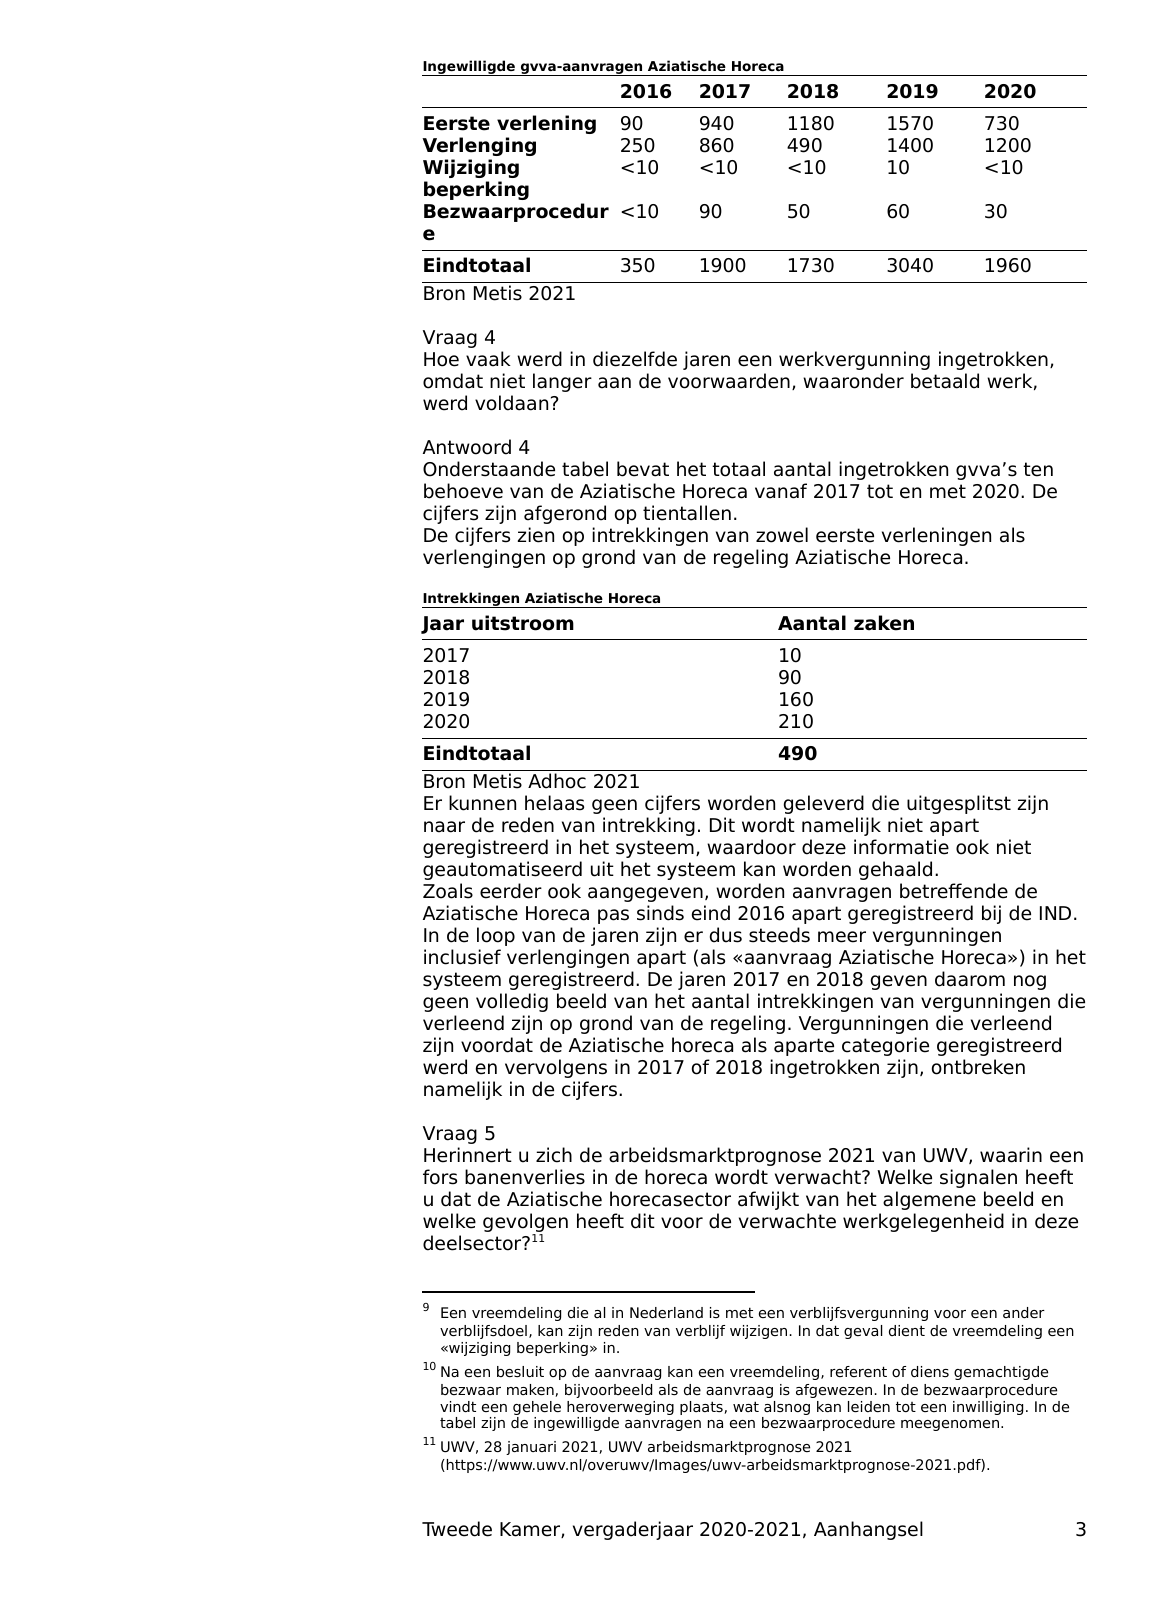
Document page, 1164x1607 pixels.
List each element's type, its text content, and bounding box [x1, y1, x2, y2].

table_cell 90 [693, 201, 781, 249]
text De cijfers zien op intrekkingen van zowel eerste verleningen als verlengingen op grond van de regeling Aziatische Horeca. [422, 525, 1087, 569]
table_cell 1180 [781, 108, 880, 135]
table_cell 490 [772, 739, 1087, 770]
table_cell 860 [693, 135, 781, 157]
table_cell Bezwaarprocedure [422, 201, 614, 249]
text Hoe vaak werd in diezelfde jaren een werkvergunning ingetrokken, omdat niet langer aan de voorwaarden, waaronder betaald werk, werd voldaan? [422, 349, 1087, 415]
table_cell 50 [781, 201, 880, 249]
table_cell Wijziging beperking [422, 157, 614, 201]
table_cell 2017 [693, 76, 781, 107]
table_cell 2020 [978, 76, 1087, 107]
table_cell 30 [978, 201, 1087, 249]
table_cell 90 [614, 108, 692, 135]
table_cell 2020 [422, 711, 772, 737]
table_cell Bron Metis Adhoc 2021 [422, 771, 1087, 793]
table_cell Verlenging [422, 135, 614, 157]
table_cell 350 [614, 251, 692, 282]
table_cell 2019 [880, 76, 978, 107]
table_cell 90 [772, 667, 1087, 689]
text UWV, 28 januari 2021, UWV arbeidsmarktprognose 2021 (https://www.uwv.nl/overuwv/Images/uwv-arbeidsmarktprognose-2021.pdf). [422, 1435, 1087, 1474]
text Een vreemdeling die al in Nederland is met een verblijfsvergunning voor een ander verblijfsdoel, kan zijn reden van verblijf wijzigen. In dat geval dient de vreemdeling een «wijziging beperking» in. [422, 1301, 1087, 1357]
table_cell 1960 [978, 251, 1087, 282]
table_cell 1400 [880, 135, 978, 157]
table_cell Eindtotaal [422, 739, 772, 770]
table_cell 730 [978, 108, 1087, 135]
table_cell 940 [693, 108, 781, 135]
table_cell Aantal zaken [772, 608, 1087, 639]
table_cell 2019 [422, 689, 772, 711]
table_cell 250 [614, 135, 692, 157]
table_cell 210 [772, 711, 1087, 737]
table_cell Eerste verlening [422, 108, 614, 135]
table_cell 1730 [781, 251, 880, 282]
text Onderstaande tabel bevat het totaal aantal ingetrokken gvva’s ten behoeve van de Aziatische Horeca vanaf 2017 tot en met 2020. De cijfers zijn afgerond op tientallen. [422, 459, 1087, 525]
text Vraag 5 [422, 1123, 1087, 1145]
text Zoals eerder ook aangegeven, worden aanvragen betreffende de Aziatische Horeca pas sinds eind 2016 apart geregistreerd bij de IND. In de loop van de jaren zijn er dus steeds meer vergunningen inclusief verlengingen apart (als «aanvraag Aziatische Horeca») in het systeem geregistreerd. De jaren 2017 en 2018 geven daarom nog geen volledig beeld van het aantal intrekkingen van vergunningen die verleend zijn op grond van de regeling. Vergunningen die verleend zijn voordat de Aziatische horeca als aparte categorie geregistreerd werd en vervolgens in 2017 of 2018 ingetrokken zijn, ontbreken namelijk in de cijfers. [422, 881, 1087, 1101]
table_cell Jaar uitstroom [422, 608, 772, 639]
table_header Ingewilligde gvva-aanvragen Aziatische Horeca [422, 59, 1087, 75]
table_cell 60 [880, 201, 978, 249]
text Vraag 4 [422, 327, 1087, 349]
table_cell 1200 [978, 135, 1087, 157]
table_header Intrekkingen Aziatische Horeca [422, 591, 1087, 607]
text Er kunnen helaas geen cijfers worden geleverd die uitgesplitst zijn naar de reden van intrekking. Dit wordt namelijk niet apart geregistreerd in het systeem, waardoor deze informatie ook niet geautomatiseerd uit het systeem kan worden gehaald. [422, 793, 1087, 881]
table_cell 160 [772, 689, 1087, 711]
table_cell 10 [772, 640, 1087, 667]
table_cell 490 [781, 135, 880, 157]
table_cell <10 [693, 157, 781, 201]
table_cell 1570 [880, 108, 978, 135]
table_cell 2018 [422, 667, 772, 689]
table_cell <10 [614, 201, 692, 249]
table_cell <10 [781, 157, 880, 201]
table_cell 2018 [781, 76, 880, 107]
table_cell 1900 [693, 251, 781, 282]
table_cell <10 [614, 157, 692, 201]
table_cell Eindtotaal [422, 251, 614, 282]
text Herinnert u zich de arbeidsmarktprognose 2021 van UWV, waarin een fors banenverlies in de horeca wordt verwacht? Welke signalen heeft u dat de Aziatische horecasector afwijkt van het algemene beeld en welke gevolgen heeft dit voor de verwachte werkgelegenheid in deze deelsector? [422, 1145, 1087, 1254]
table_cell 2017 [422, 640, 772, 667]
table_cell 10 [880, 157, 978, 201]
table_cell [422, 76, 614, 107]
text Na een besluit op de aanvraag kan een vreemdeling, referent of diens gemachtigde bezwaar maken, bijvoorbeeld als de aanvraag is afgewezen. In de bezwaarprocedure vindt een gehele heroverweging plaats, wat alsnog kan leiden tot een inwilliging. In de tabel zijn de ingewilligde aanvragen na een bezwaarprocedure meegenomen. [422, 1360, 1087, 1432]
table_cell 2016 [614, 76, 692, 107]
table_cell Bron Metis 2021 [422, 283, 1087, 305]
table_cell 3040 [880, 251, 978, 282]
text Antwoord 4 [422, 437, 1087, 459]
table_cell <10 [978, 157, 1087, 201]
